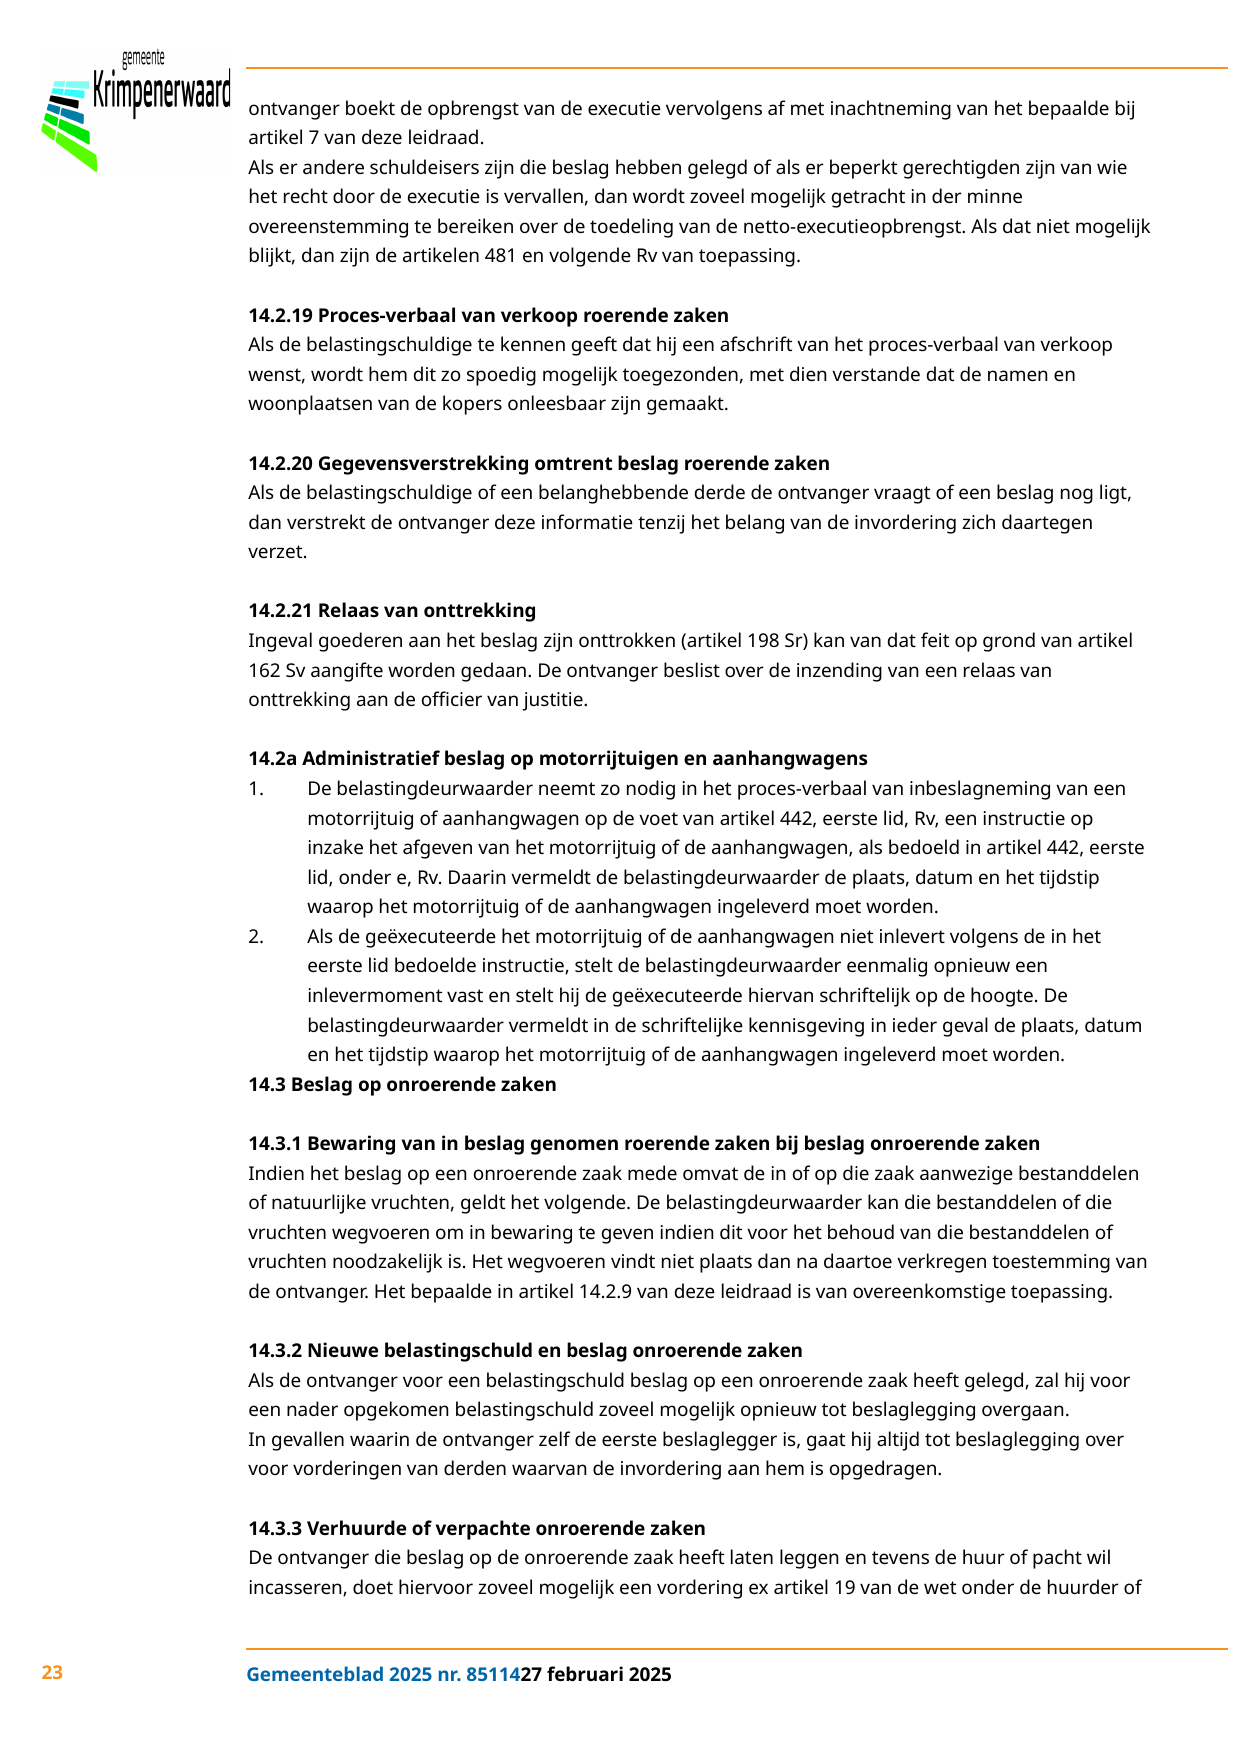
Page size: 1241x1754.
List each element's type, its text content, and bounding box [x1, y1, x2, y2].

text 14.2.20 Gegevensverstrekking omtrent beslag roerende zaken [248, 450, 1152, 476]
text In gevallen waarin de ontvanger zelf de eerste beslaglegger is, gaat hij altijd tot beslaglegging over voor vorderingen van derden waarvan de invordering aan hem is opgedragen. [248, 1426, 1152, 1481]
text 14.2a Administratief beslag op motorrijtuigen en aanhangwagens [248, 746, 1152, 771]
text 14.3.2 Nieuwe belastingschuld en beslag onroerende zaken [248, 1337, 1152, 1363]
text Als de belastingschuldige te kennen geeft dat hij een afschrift van het proces-verbaal van verkoop wenst, wordt hem dit zo spoedig mogelijk toegezonden, met dien verstande dat de namen en woonplaatsen van de kopers onleesbaar zijn gemaakt. [248, 331, 1152, 416]
text Als de belastingschuldige of een belanghebbende derde de ontvanger vraagt of een beslag nog ligt, dan verstrekt de ontvanger deze informatie tenzij het belang van de invordering zich daartegen verzet. [248, 479, 1152, 564]
text 14.2.21 Relaas van onttrekking [248, 598, 1152, 623]
text 14.2.19 Proces-verbaal van verkoop roerende zaken [248, 302, 1152, 328]
text Ingeval goederen aan het beslag zijn onttrokken (artikel 198 Sr) kan van dat feit op grond van artikel 162 Sv aangifte worden gedaan. De ontvanger beslist over de inzending van een relaas van onttrekking aan de officier van justitie. [248, 627, 1152, 712]
text De ontvanger die beslag op de onroerende zaak heeft laten leggen en tevens de huur of pacht wil incasseren, doet hiervoor zoveel mogelijk een vordering ex artikel 19 van de wet onder de huurder of [248, 1544, 1152, 1600]
text Als er andere schuldeisers zijn die beslag hebben gelegd of als er beperkt gerechtigden zijn van wie het recht door de executie is vervallen, dan wordt zoveel mogelijk getracht in der minne overeenstemming te bereiken over de toedeling van de netto-executieopbrengst. Als dat niet mogelijk blijkt, dan zijn de artikelen 481 en volgende Rv van toepassing. [248, 154, 1152, 268]
text Indien het beslag op een onroerende zaak mede omvat de in of op die zaak aanwezige bestanddelen of natuurlijke vruchten, geldt het volgende. De belastingdeurwaarder kan die bestanddelen of die vruchten wegvoeren om in bewaring te geven indien dit voor het behoud van die bestanddelen of vruchten noodzakelijk is. Het wegvoeren vindt niet plaats dan na daartoe verkregen toestemming van de ontvanger. Het bepaalde in artikel 14.2.9 van deze leidraad is van overeenkomstige toepassing. [248, 1160, 1152, 1304]
text 14.3.1 Bewaring van in beslag genomen roerende zaken bij beslag onroerende zaken [248, 1130, 1152, 1156]
picture [41, 47, 231, 172]
list Als de geëxecuteerde het motorrijtuig of de aanhangwagen niet inlevert volgens de in het eerste lid bedoelde instructie, stelt de belastingdeurwaarder eenmalig opnieuw een inlevermoment vast en stelt hij de geëxecuteerde hiervan schriftelijk op de hoogte. De belastingdeurwaarder vermeldt in de schriftelijke kennisgeving in ieder geval de plaats, datum en het tijdstip waarop het motorrijtuig of de aanhangwagen ingeleverd moet worden. [248, 923, 1152, 1067]
text 14.3 Beslag op onroerende zaken [248, 1071, 1152, 1097]
text Als de ontvanger voor een belastingschuld beslag op een onroerende zaak heeft gelegd, zal hij voor een nader opgekomen belastingschuld zoveel mogelijk opnieuw tot beslaglegging overgaan. [248, 1367, 1152, 1422]
text 14.3.3 Verhuurde of verpachte onroerende zaken [248, 1515, 1152, 1541]
list De belastingdeurwaarder neemt zo nodig in het proces-verbaal van inbeslagneming van een motorrijtuig of aanhangwagen op de voet van artikel 442, eerste lid, Rv, een instructie op inzake het afgeven van het motorrijtuig of de aanhangwagen, als bedoeld in artikel 442, eerste lid, onder e, Rv. Daarin vermeldt de belastingdeurwaarder de plaats, datum en het tijdstip waarop het motorrijtuig of de aanhangwagen ingeleverd moet worden. [248, 775, 1152, 919]
text ontvanger boekt de opbrengst van de executie vervolgens af met inachtneming van het bepaalde bij artikel 7 van deze leidraad. [248, 95, 1152, 150]
